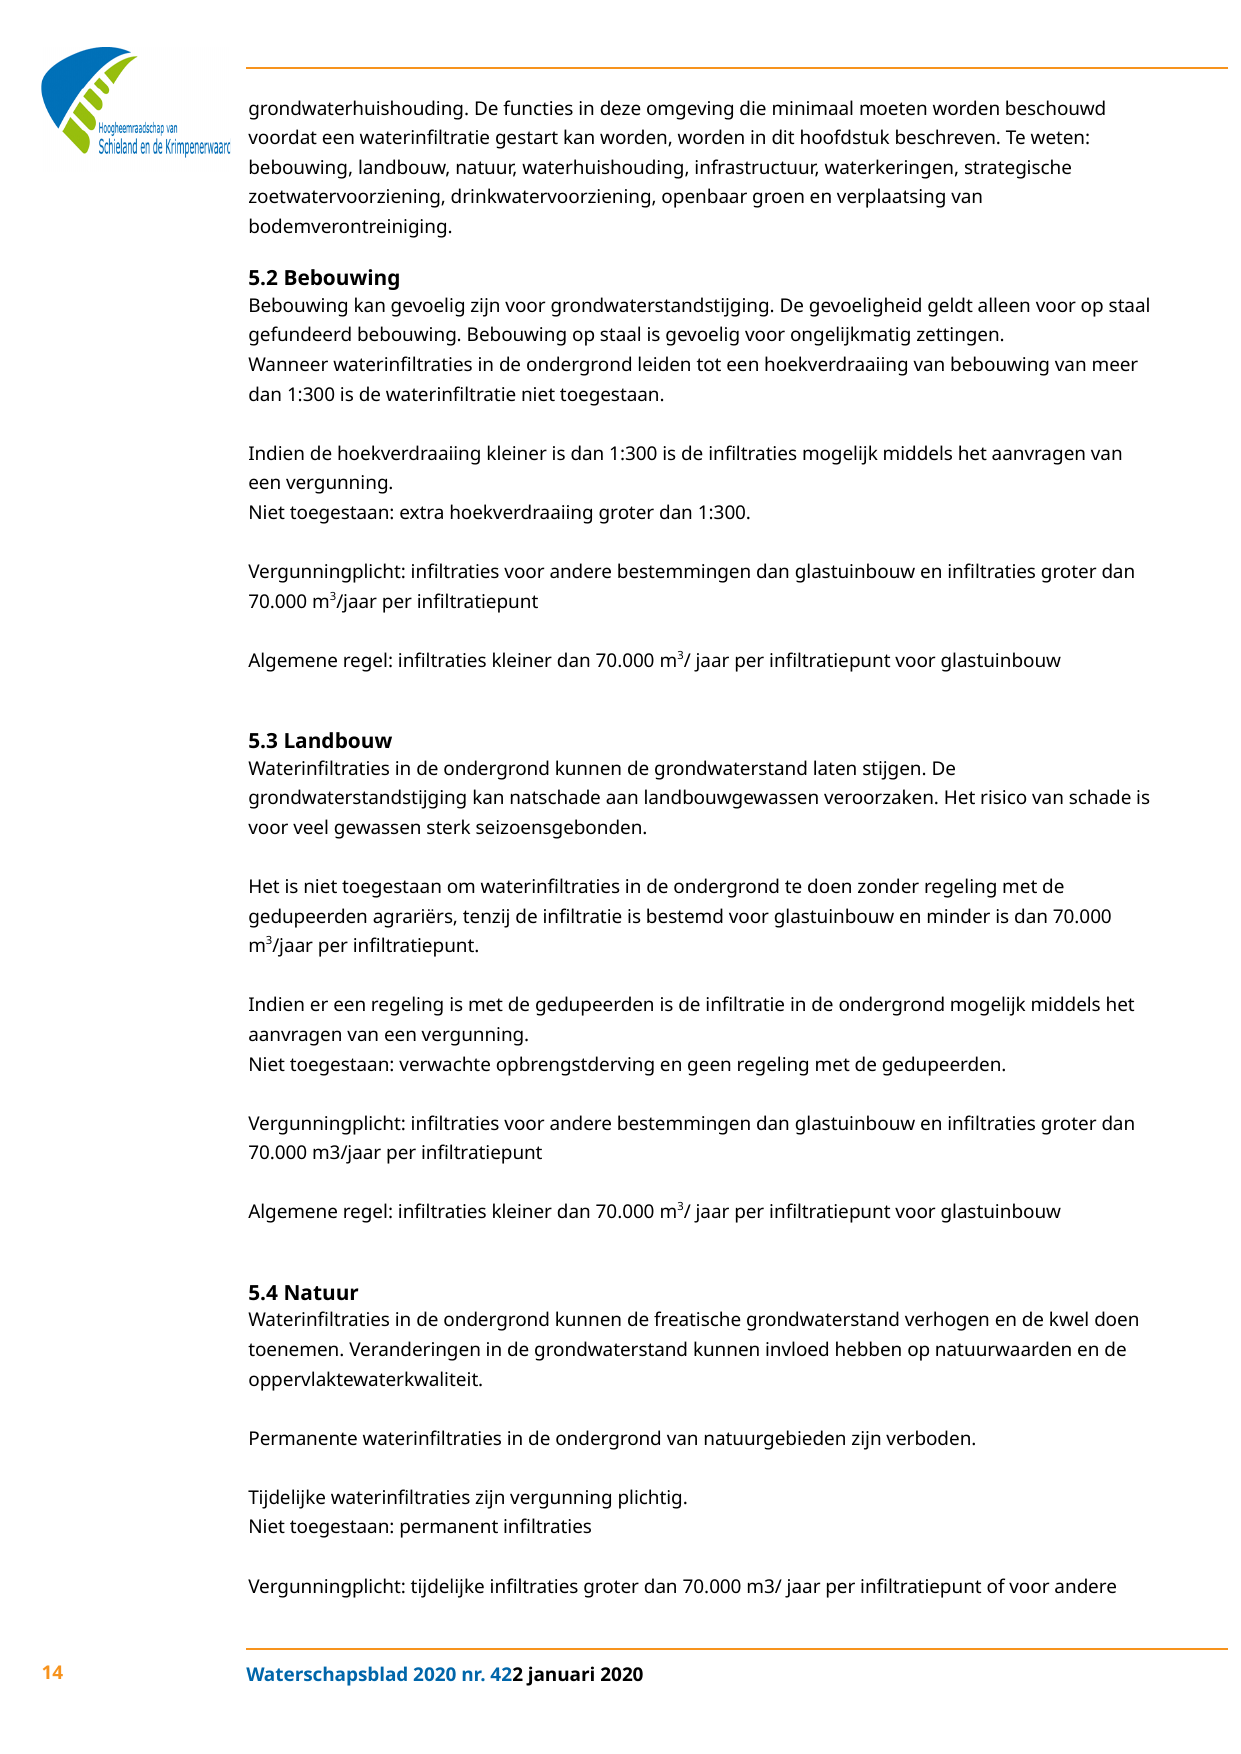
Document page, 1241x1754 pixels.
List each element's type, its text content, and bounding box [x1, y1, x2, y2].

text 5.2 Bebouwing [248, 263, 1152, 292]
table_header Niet toegestaan: permanent infiltraties Vergunningplicht: tijdelijke infiltraties groter dan 70.000 m3/ jaar per infiltratiepunt of voor andere [248, 1514, 1152, 1599]
text Bebouwing kan gevoelig zijn voor grondwaterstandstijging. De gevoeligheid geldt alleen voor op staal gefundeerd bebouwing. Bebouwing op staal is gevoelig voor ongelijkmatig zettingen. [248, 292, 1152, 347]
text 5.3 Landbouw [248, 726, 1152, 755]
text Waterinfiltraties in de ondergrond kunnen de grondwaterstand laten stijgen. De grondwaterstandstijging kan natschade aan landbouwgewassen veroorzaken. Het risico van schade is voor veel gewassen sterk seizoensgebonden. [248, 755, 1152, 840]
text Tijdelijke waterinfiltraties zijn vergunning plichtig. [248, 1484, 1152, 1510]
text Indien de hoekverdraaiing kleiner is dan 1:300 is de infiltraties mogelijk middels het aanvragen van een vergunning. [248, 440, 1152, 495]
text Permanente waterinfiltraties in de ondergrond van natuurgebieden zijn verboden. [248, 1425, 1152, 1451]
table_header Niet toegestaan: extra hoekverdraaiing groter dan 1:300. Vergunningplicht: infiltraties voor andere bestemmingen dan glastuinbouw en infiltraties groter dan 70.000 m3/jaar per infiltratiepunt Algemene regel: infiltraties kleiner dan 70.000 m3/ jaar per infiltratiepunt voor glastuinbouw [248, 499, 1152, 673]
text 5.4 Natuur [248, 1278, 1152, 1307]
text Indien er een regeling is met de gedupeerden is de infiltratie in de ondergrond mogelijk middels het aanvragen van een vergunning. [248, 992, 1152, 1047]
text Waterinfiltraties in de ondergrond kunnen de freatische grondwaterstand verhogen en de kwel doen toenemen. Veranderingen in de grondwaterstand kunnen invloed hebben op natuurwaarden en de oppervlaktewaterkwaliteit. [248, 1307, 1152, 1391]
picture [41, 47, 231, 172]
text Wanneer waterinfiltraties in de ondergrond leiden tot een hoekverdraaiing van bebouwing van meer dan 1:300 is de waterinfiltratie niet toegestaan. [248, 351, 1152, 406]
text grondwaterhuishouding. De functies in deze omgeving die minimaal moeten worden beschouwd voordat een waterinfiltratie gestart kan worden, worden in dit hoofdstuk beschreven. Te weten: bebouwing, landbouw, natuur, waterhuishouding, infrastructuur, waterkeringen, strategische zoetwatervoorziening, drinkwatervoorziening, openbaar groen en verplaatsing van bodemverontreiniging. [248, 95, 1152, 239]
table_header Niet toegestaan: verwachte opbrengstderving en geen regeling met de gedupeerden. Vergunningplicht: infiltraties voor andere bestemmingen dan glastuinbouw en infiltraties groter dan 70.000 m3/jaar per infiltratiepunt Algemene regel: infiltraties kleiner dan 70.000 m3/ jaar per infiltratiepunt voor glastuinbouw [248, 1051, 1152, 1224]
text Het is niet toegestaan om waterinfiltraties in de ondergrond te doen zonder regeling met de gedupeerden agrariërs, tenzij de infiltratie is bestemd voor glastuinbouw en minder is dan 70.000 m3/jaar per infiltratiepunt. [248, 873, 1152, 958]
